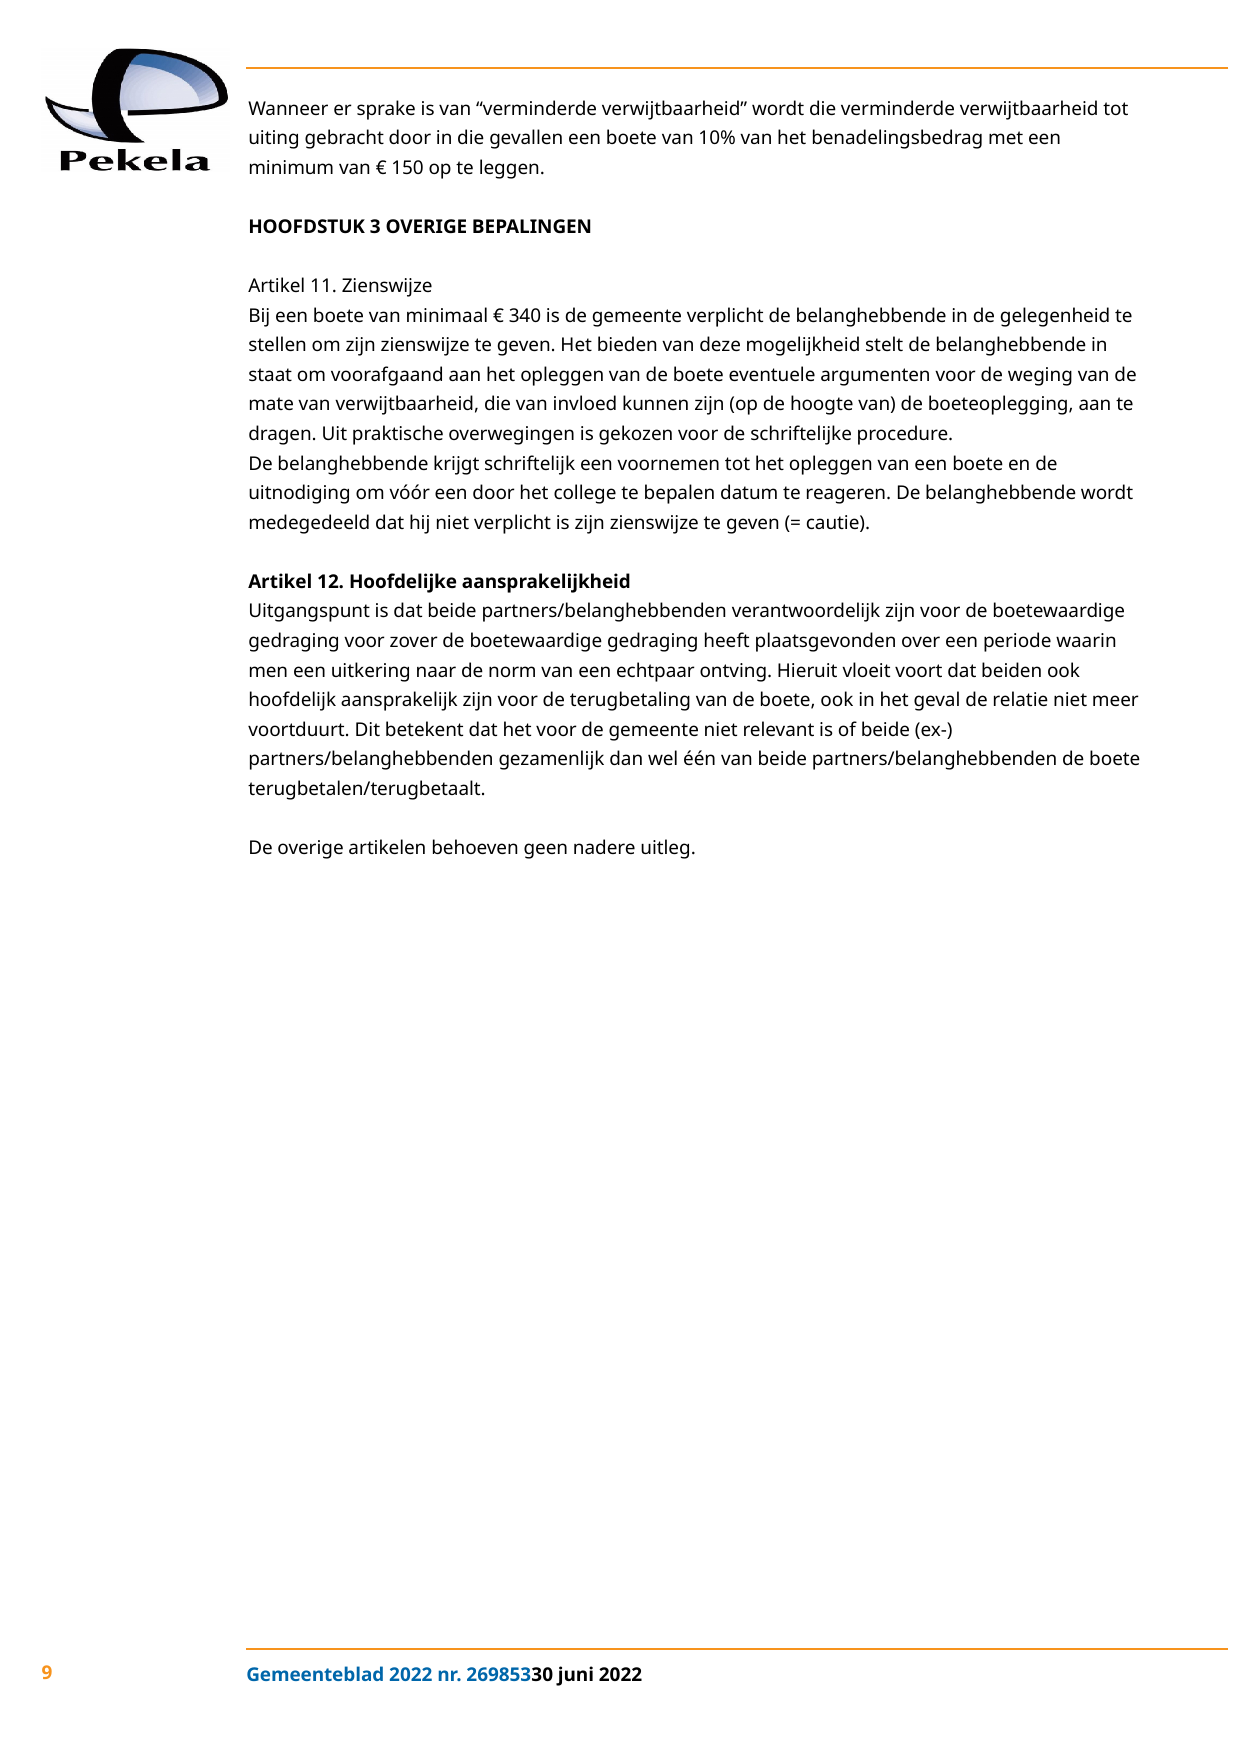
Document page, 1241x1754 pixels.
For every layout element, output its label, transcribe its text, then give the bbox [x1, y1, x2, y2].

text Bij een boete van minimaal € 340 is de gemeente verplicht de belanghebbende in de gelegenheid te stellen om zijn zienswijze te geven. Het bieden van deze mogelijkheid stelt de belanghebbende in staat om voorafgaand aan het opleggen van de boete eventuele argumenten voor de weging van de mate van verwijtbaarheid, die van invloed kunnen zijn (op de hoogte van) de boeteoplegging, aan te dragen. Uit praktische overwegingen is gekozen voor de schriftelijke procedure. [248, 302, 1152, 446]
text Uitgangspunt is dat beide partners/belanghebbenden verantwoordelijk zijn voor de boetewaardige gedraging voor zover de boetewaardige gedraging heeft plaatsgevonden over een periode waarin men een uitkering naar de norm van een echtpaar ontving. Hieruit vloeit voort dat beiden ook hoofdelijk aansprakelijk zijn voor de terugbetaling van de boete, ook in het geval de relatie niet meer voortduurt. Dit betekent dat het voor de gemeente niet relevant is of beide (ex-) partners/belanghebbenden gezamenlijk dan wel één van beide partners/belanghebbenden de boete terugbetalen/terugbetaalt. [248, 598, 1152, 801]
text Artikel 12. Hoofdelijke aansprakelijkheid [248, 568, 1152, 594]
text Wanneer er sprake is van “verminderde verwijtbaarheid” wordt die verminderde verwijtbaarheid tot uiting gebracht door in die gevallen een boete van 10% van het benadelingsbedrag met een minimum van € 150 op te leggen. [248, 95, 1152, 180]
text De overige artikelen behoeven geen nadere uitleg. [248, 834, 1152, 860]
picture [41, 47, 231, 172]
text HOOFDSTUK 3 OVERIGE BEPALINGEN [248, 213, 1152, 239]
text De belanghebbende krijgt schriftelijk een voornemen tot het opleggen van een boete en de uitnodiging om vóór een door het college te bepalen datum te reageren. De belanghebbende wordt medegedeeld dat hij niet verplicht is zijn zienswijze te geven (= cautie). [248, 450, 1152, 535]
text Artikel 11. Zienswijze [248, 272, 1152, 298]
